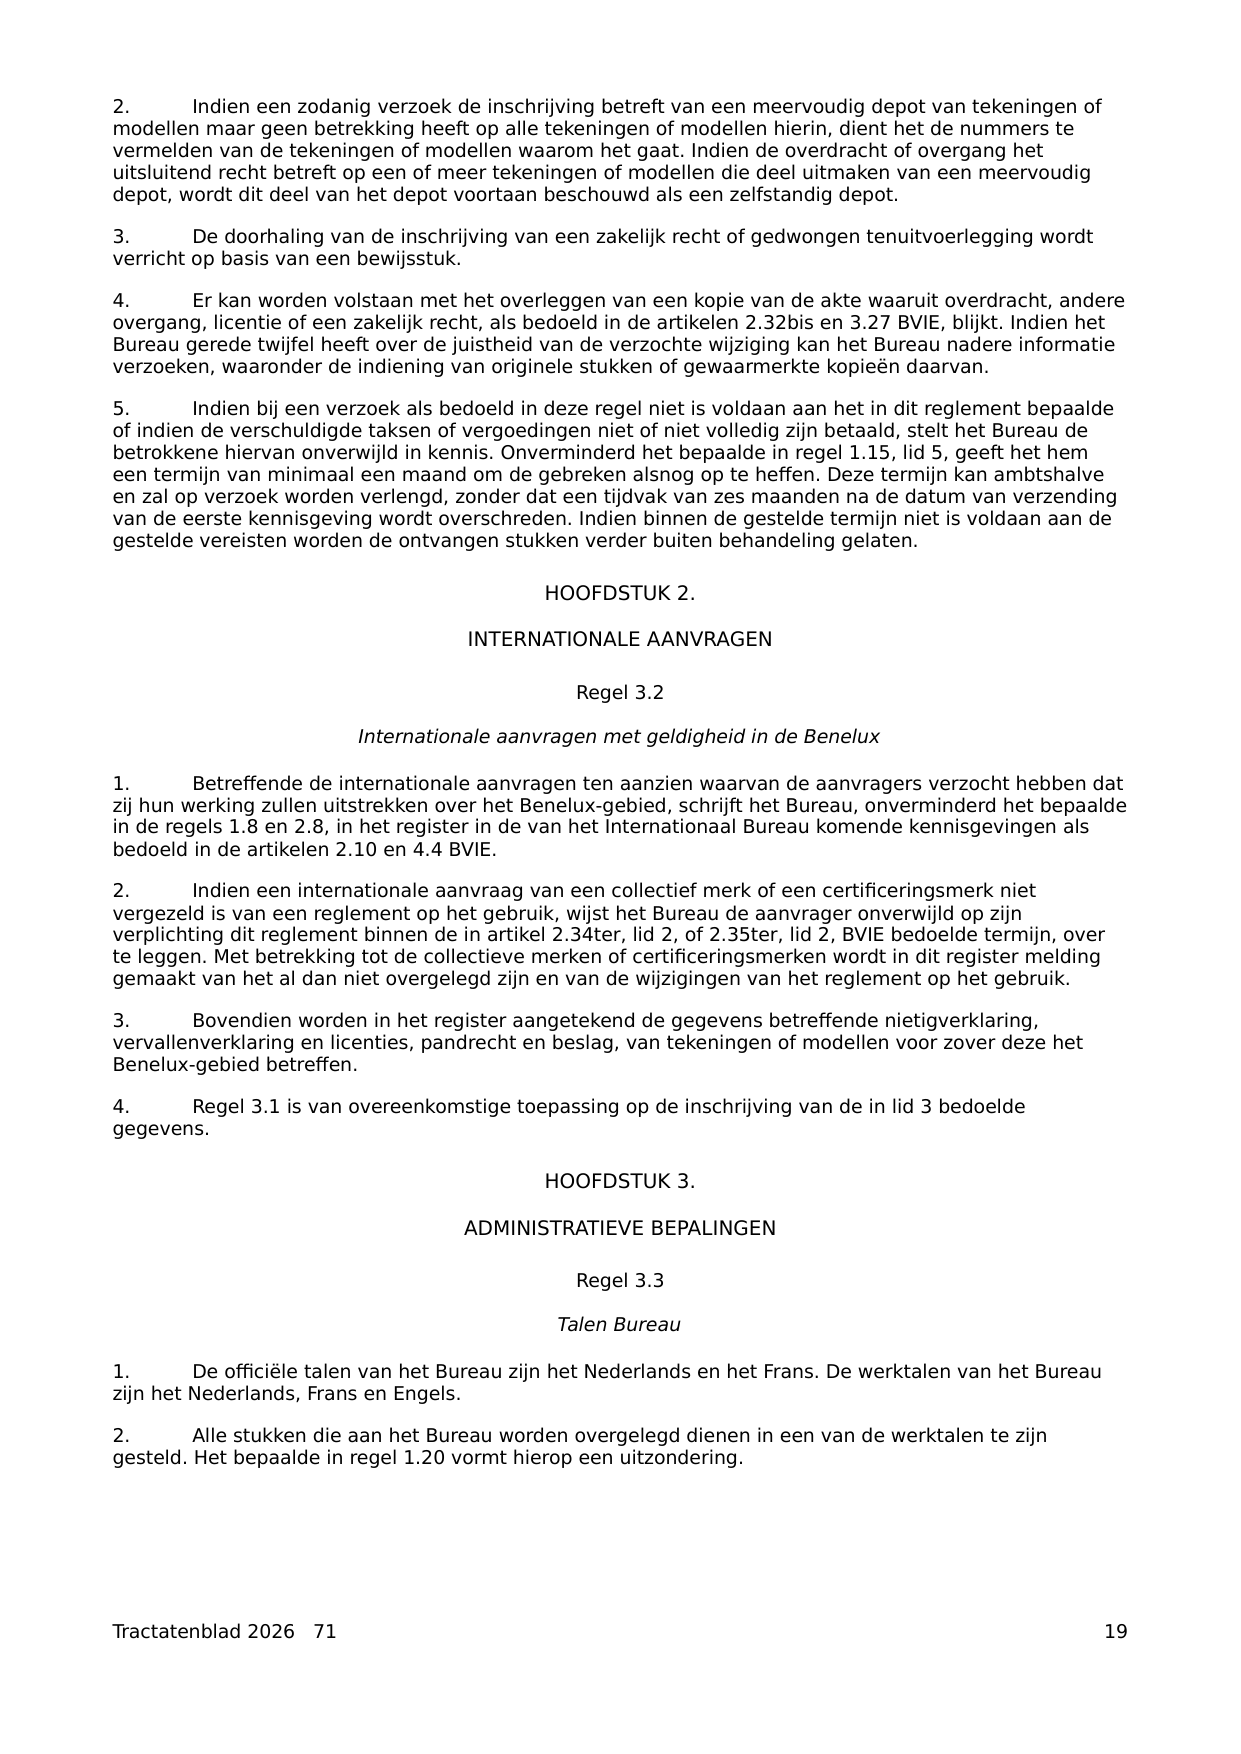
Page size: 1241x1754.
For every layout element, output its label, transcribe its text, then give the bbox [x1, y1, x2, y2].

subtitle Regel 3.2 Internationale aanvragen met geldigheid in de Benelux [112, 682, 1128, 747]
text 3. De doorhaling van de inschrijving van een zakelijk recht of gedwongen tenuitvoerlegging wordt verricht op basis van een bewijsstuk. [112, 226, 1128, 270]
text 1. De officiële talen van het Bureau zijn het Nederlands en het Frans. De werktalen van het Bureau zijn het Nederlands, Frans en Engels. [112, 1361, 1128, 1405]
text 3. Bovendien worden in het register aangetekend de gegevens betreffende nietigverklaring, vervallenverklaring en licenties, pandrecht en beslag, van tekeningen of modellen voor zover deze het Benelux-gebied betreffen. [112, 1010, 1128, 1076]
text 2. Indien een internationale aanvraag van een collectief merk of een certificeringsmerk niet vergezeld is van een reglement op het gebruik, wijst het Bureau de aanvrager onverwijld op zijn verplichting dit reglement binnen de in artikel 2.34ter, lid 2, of 2.35ter, lid 2, BVIE bedoelde termijn, over te leggen. Met betrekking tot de collectieve merken of certificeringsmerken wordt in dit register melding gemaakt van het al dan niet overgelegd zijn en van de wijzigingen van het reglement op het gebruik. [112, 880, 1128, 990]
subtitle HOOFDSTUK 3. ADMINISTRATIEVE BEPALINGEN [112, 1170, 1128, 1240]
subtitle Regel 3.3 Talen Bureau [112, 1270, 1128, 1336]
text 4. Er kan worden volstaan met het overleggen van een kopie van de akte waaruit overdracht, andere overgang, licentie of een zakelijk recht, als bedoeld in de artikelen 2.32bis en 3.27 BVIE, blijkt. Indien het Bureau gerede twijfel heeft over de juistheid van de verzochte wijziging kan het Bureau nadere informatie verzoeken, waaronder de indiening van originele stukken of gewaarmerkte kopieën daarvan. [112, 290, 1128, 378]
subtitle HOOFDSTUK 2. INTERNATIONALE AANVRAGEN [112, 582, 1128, 652]
text 1. Betreffende de internationale aanvragen ten aanzien waarvan de aanvragers verzocht hebben dat zij hun werking zullen uitstrekken over het Benelux-gebied, schrijft het Bureau, onverminderd het bepaalde in de regels 1.8 en 2.8, in het register in de van het Internationaal Bureau komende kennisgevingen als bedoeld in de artikelen 2.10 en 4.4 BVIE. [112, 772, 1128, 860]
text 2. Indien een zodanig verzoek de inschrijving betreft van een meervoudig depot van tekeningen of modellen maar geen betrekking heeft op alle tekeningen of modellen hierin, dient het de nummers te vermelden van de tekeningen of modellen waarom het gaat. Indien de overdracht of overgang het uitsluitend recht betreft op een of meer tekeningen of modellen die deel uitmaken van een meervoudig depot, wordt dit deel van het depot voortaan beschouwd als een zelfstandig depot. [112, 96, 1128, 206]
text 4. Regel 3.1 is van overeenkomstige toepassing op de inschrijving van de in lid 3 bedoelde gegevens. [112, 1096, 1128, 1140]
text 2. Alle stukken die aan het Bureau worden overgelegd dienen in een van de werktalen te zijn gesteld. Het bepaalde in regel 1.20 vormt hierop een uitzondering. [112, 1425, 1128, 1469]
text 5. Indien bij een verzoek als bedoeld in deze regel niet is voldaan aan het in dit reglement bepaalde of indien de verschuldigde taksen of vergoedingen niet of niet volledig zijn betaald, stelt het Bureau de betrokkene hiervan onverwijld in kennis. Onverminderd het bepaalde in regel 1.15, lid 5, geeft het hem een termijn van minimaal een maand om de gebreken alsnog op te heffen. Deze termijn kan ambtshalve en zal op verzoek worden verlengd, zonder dat een tijdvak van zes maanden na de datum van verzending van de eerste kennisgeving wordt overschreden. Indien binnen de gestelde termijn niet is voldaan aan de gestelde vereisten worden de ontvangen stukken verder buiten behandeling gelaten. [112, 398, 1128, 552]
